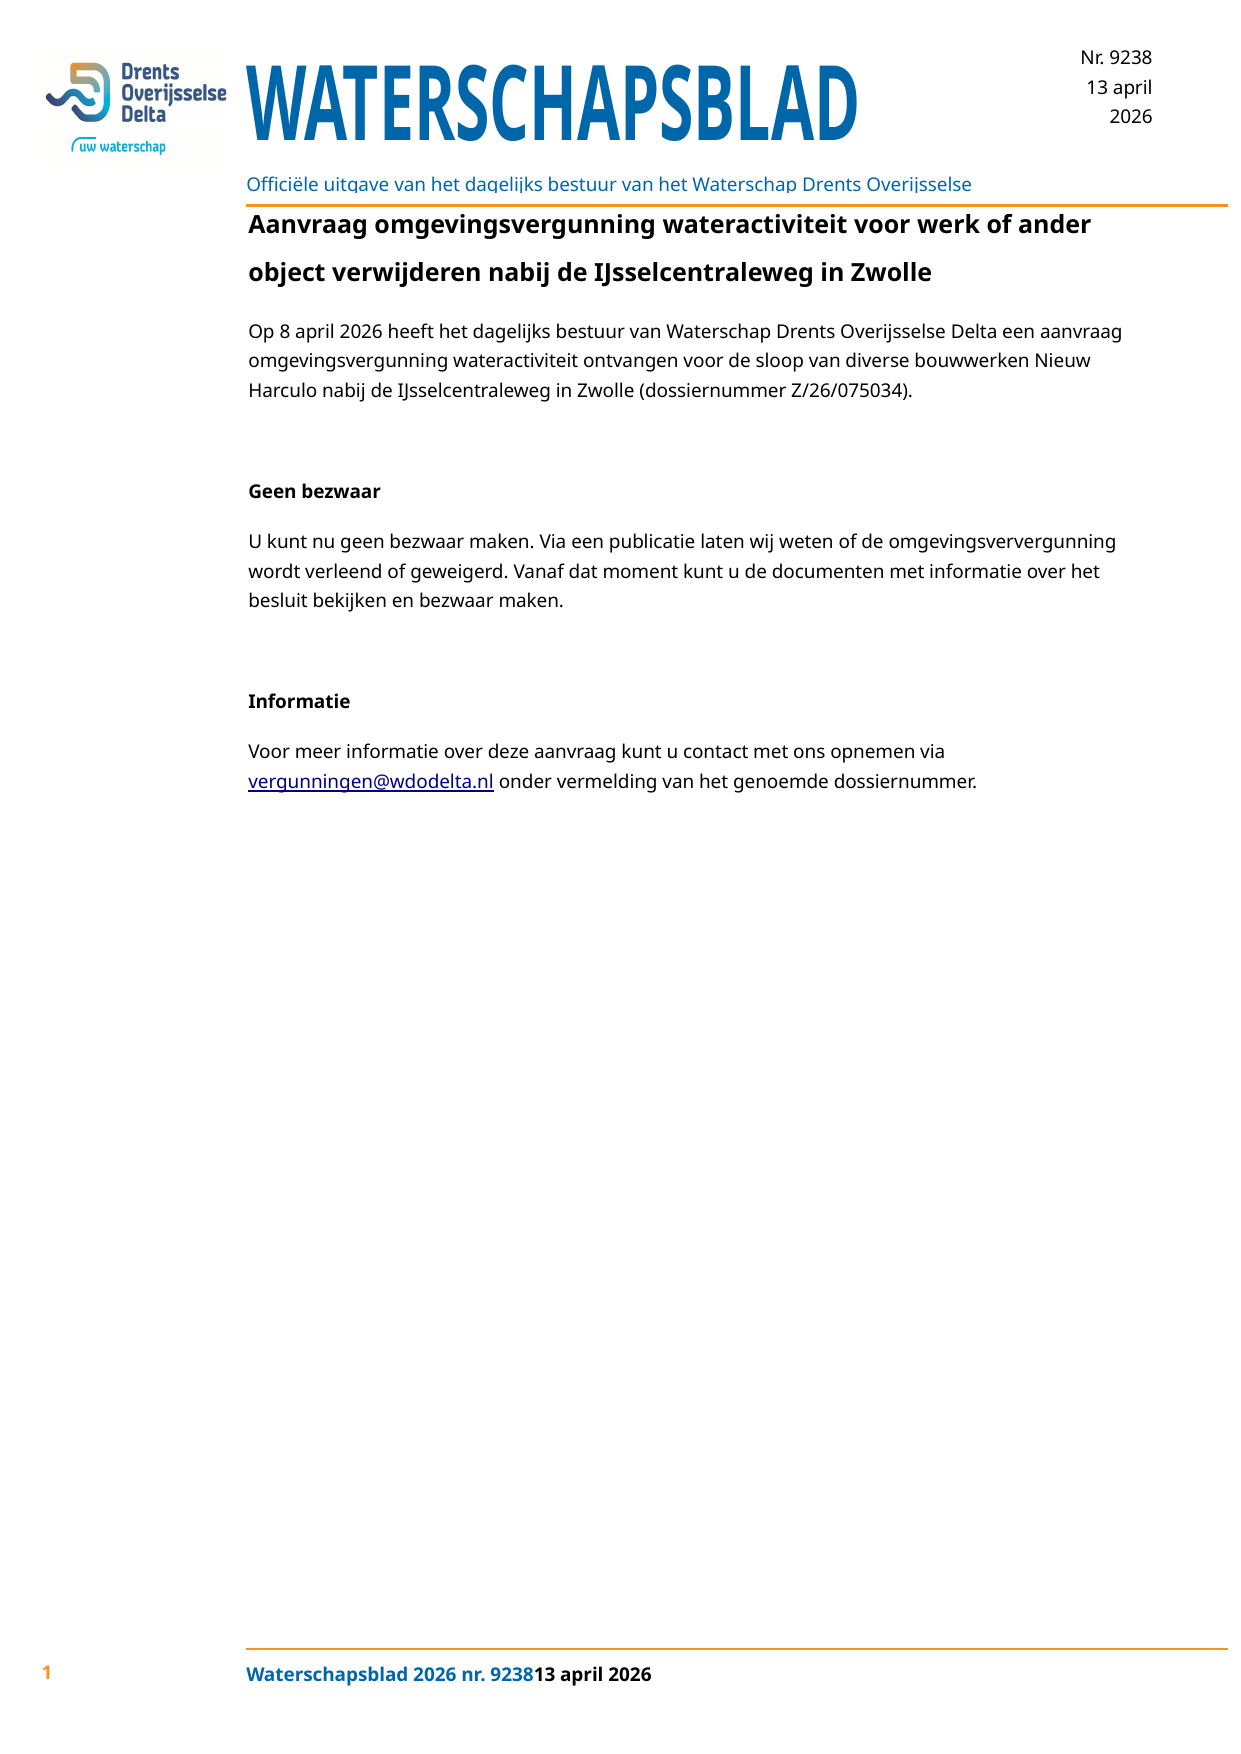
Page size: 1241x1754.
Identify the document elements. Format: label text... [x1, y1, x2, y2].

picture [41, 47, 231, 172]
text Aanvraag omgevingsvergunning wateractiviteit voor werk of ander object verwijderen nabij de IJsselcentraleweg in Zwolle [248, 207, 1152, 288]
text Geen bezwaar [248, 478, 1152, 504]
text U kunt nu geen bezwaar maken. Via een publicatie laten wij weten of de omgevingsververgunning wordt verleend of geweigerd. Vanaf dat moment kunt u de documenten met informatie over het besluit bekijken en bezwaar maken. [248, 528, 1152, 613]
text Informatie [248, 688, 1152, 714]
text Voor meer informatie over deze aanvraag kunt u contact met ons opnemen via vergunningen@wdodelta.nl onder vermelding van het genoemde dossiernummer. [248, 739, 1152, 794]
text Op 8 april 2026 heeft het dagelijks bestuur van Waterschap Drents Overijsselse Delta een aanvraag omgevingsvergunning wateractiviteit ontvangen voor de sloop van diverse bouwwerken Nieuw Harculo nabij de IJsselcentraleweg in Zwolle (dossiernummer Z/26/075034). [248, 318, 1152, 403]
